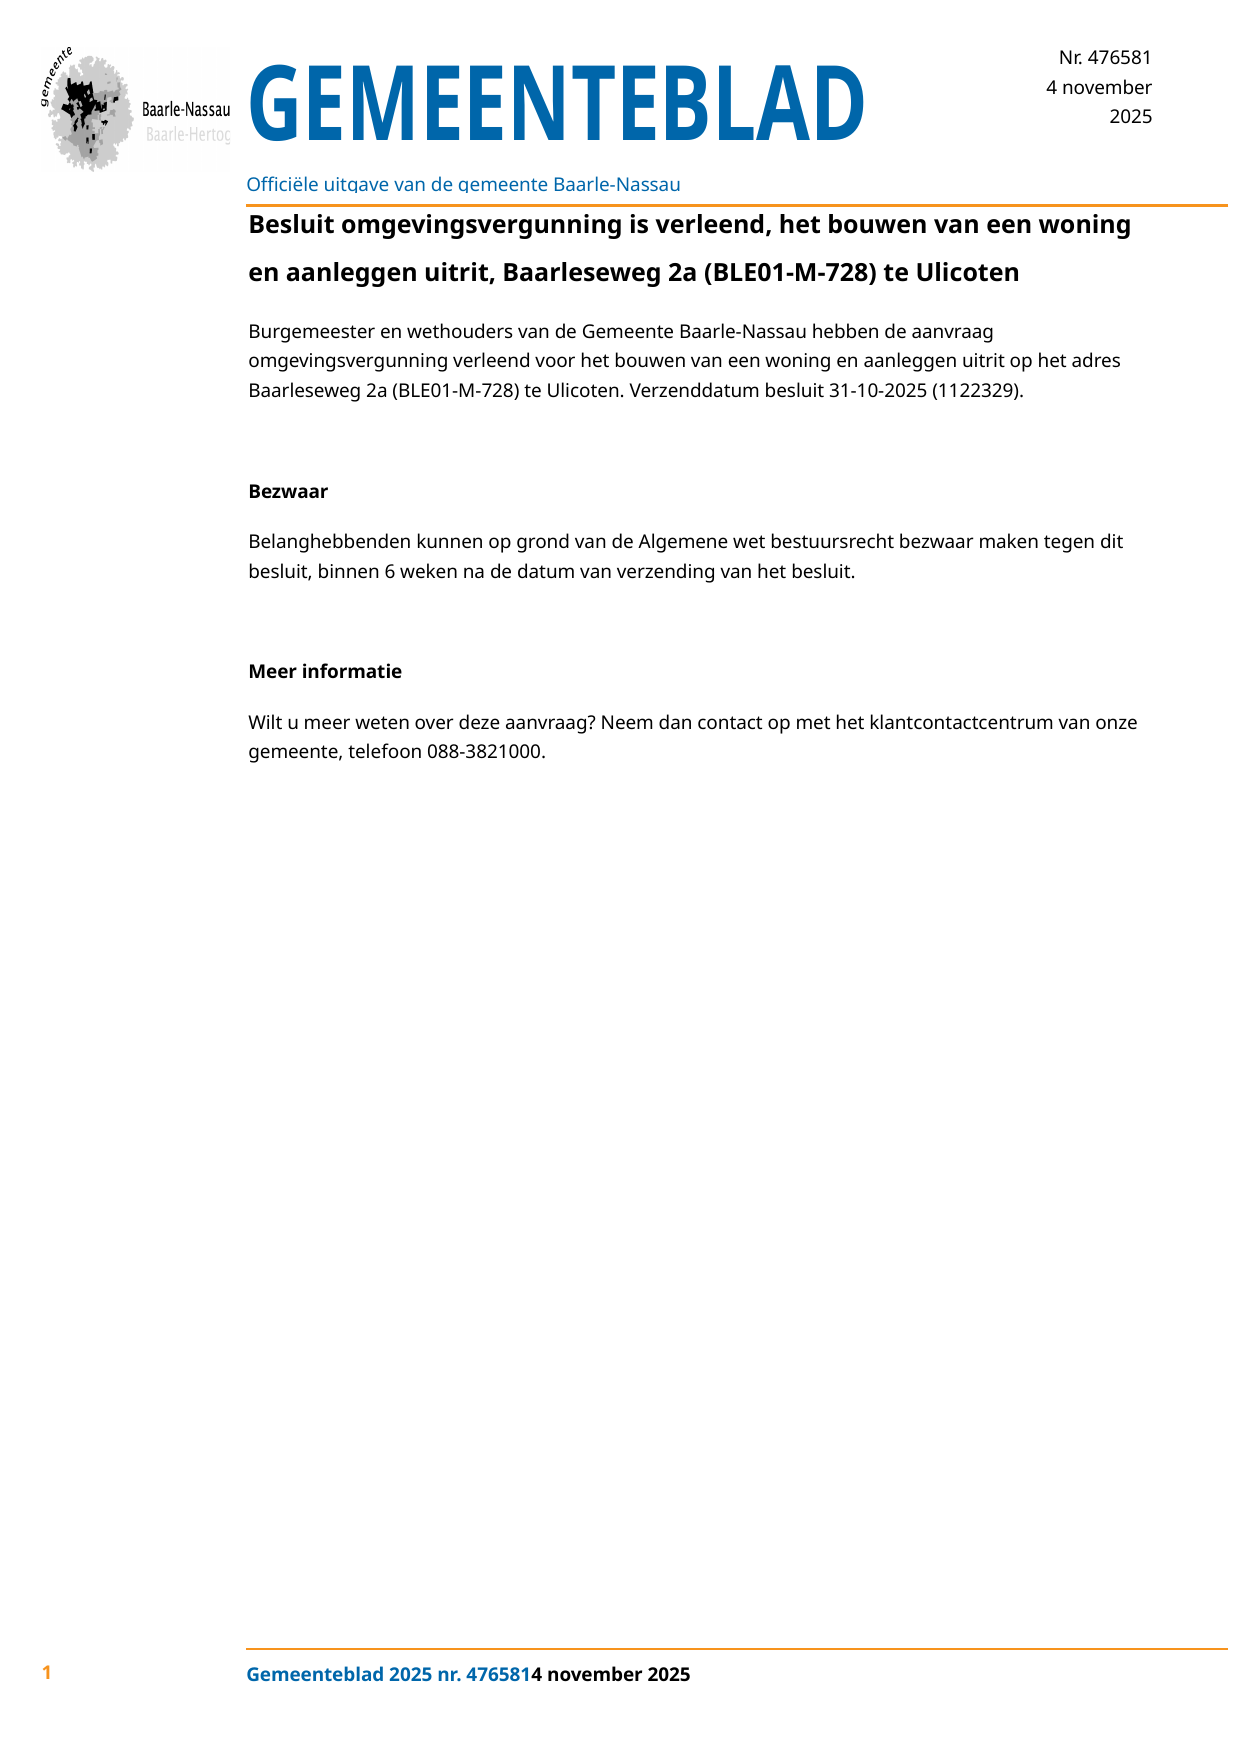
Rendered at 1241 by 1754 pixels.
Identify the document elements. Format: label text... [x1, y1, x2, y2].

picture [41, 47, 231, 172]
text Bezwaar [248, 478, 1152, 504]
text Meer informatie [248, 659, 1152, 684]
text Besluit omgevingsvergunning is verleend, het bouwen van een woning en aanleggen uitrit, Baarleseweg 2a (BLE01-M-728) te Ulicoten [248, 207, 1152, 288]
text Wilt u meer weten over deze aanvraag? Neem dan contact op met het klantcontactcentrum van onze gemeente, telefoon 088-3821000. [248, 709, 1152, 764]
text Belanghebbenden kunnen op grond van de Algemene wet bestuursrecht bezwaar maken tegen dit besluit, binnen 6 weken na de datum van verzending van het besluit. [248, 528, 1152, 584]
text Burgemeester en wethouders van de Gemeente Baarle-Nassau hebben de aanvraag omgevingsvergunning verleend voor het bouwen van een woning en aanleggen uitrit op het adres Baarleseweg 2a (BLE01-M-728) te Ulicoten. Verzenddatum besluit 31-10-2025 (1122329). [248, 318, 1152, 403]
